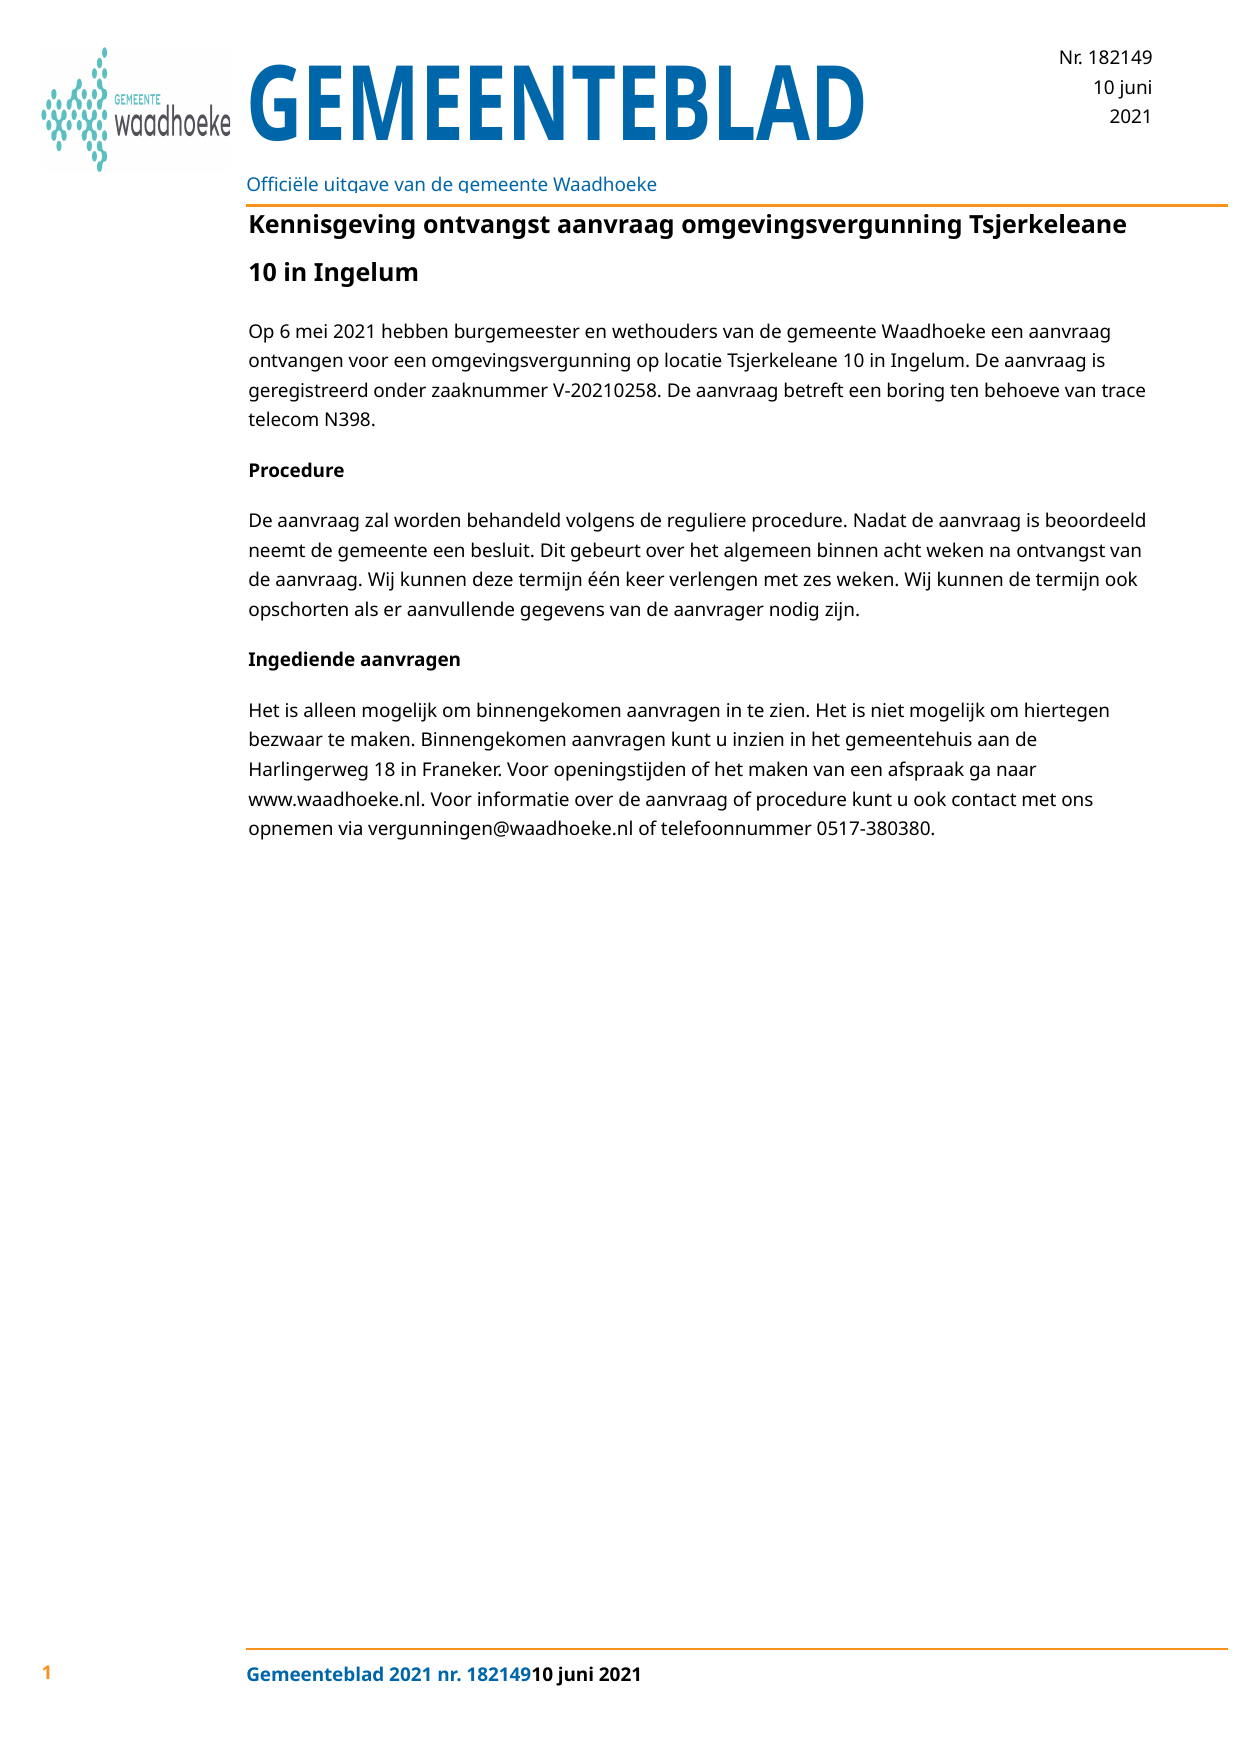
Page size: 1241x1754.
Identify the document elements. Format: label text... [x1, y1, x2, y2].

text Kennisgeving ontvangst aanvraag omgevingsvergunning Tsjerkeleane 10 in Ingelum [248, 207, 1152, 288]
text Ingediende aanvragen [248, 647, 1152, 672]
text Procedure [248, 457, 1152, 483]
text Het is alleen mogelijk om binnengekomen aanvragen in te zien. Het is niet mogelijk om hiertegen bezwaar te maken. Binnengekomen aanvragen kunt u inzien in het gemeentehuis aan de Harlingerweg 18 in Franeker. Voor openingstijden of het maken van een afspraak ga naar www.waadhoeke.nl. Voor informatie over de aanvraag of procedure kunt u ook contact met ons opnemen via vergunningen@waadhoeke.nl of telefoonnummer 0517-380380. [248, 697, 1152, 841]
text De aanvraag zal worden behandeld volgens de reguliere procedure. Nadat de aanvraag is beoordeeld neemt de gemeente een besluit. Dit gebeurt over het algemeen binnen acht weken na ontvangst van de aanvraag. Wij kunnen deze termijn één keer verlengen met zes weken. Wij kunnen de termijn ook opschorten als er aanvullende gegevens van de aanvrager nodig zijn. [248, 507, 1152, 622]
text Op 6 mei 2021 hebben burgemeester en wethouders van de gemeente Waadhoeke een aanvraag ontvangen voor een omgevingsvergunning op locatie Tsjerkeleane 10 in Ingelum. De aanvraag is geregistreerd onder zaaknummer V-20210258. De aanvraag betreft een boring ten behoeve van trace telecom N398. [248, 318, 1152, 432]
picture [41, 47, 231, 172]
